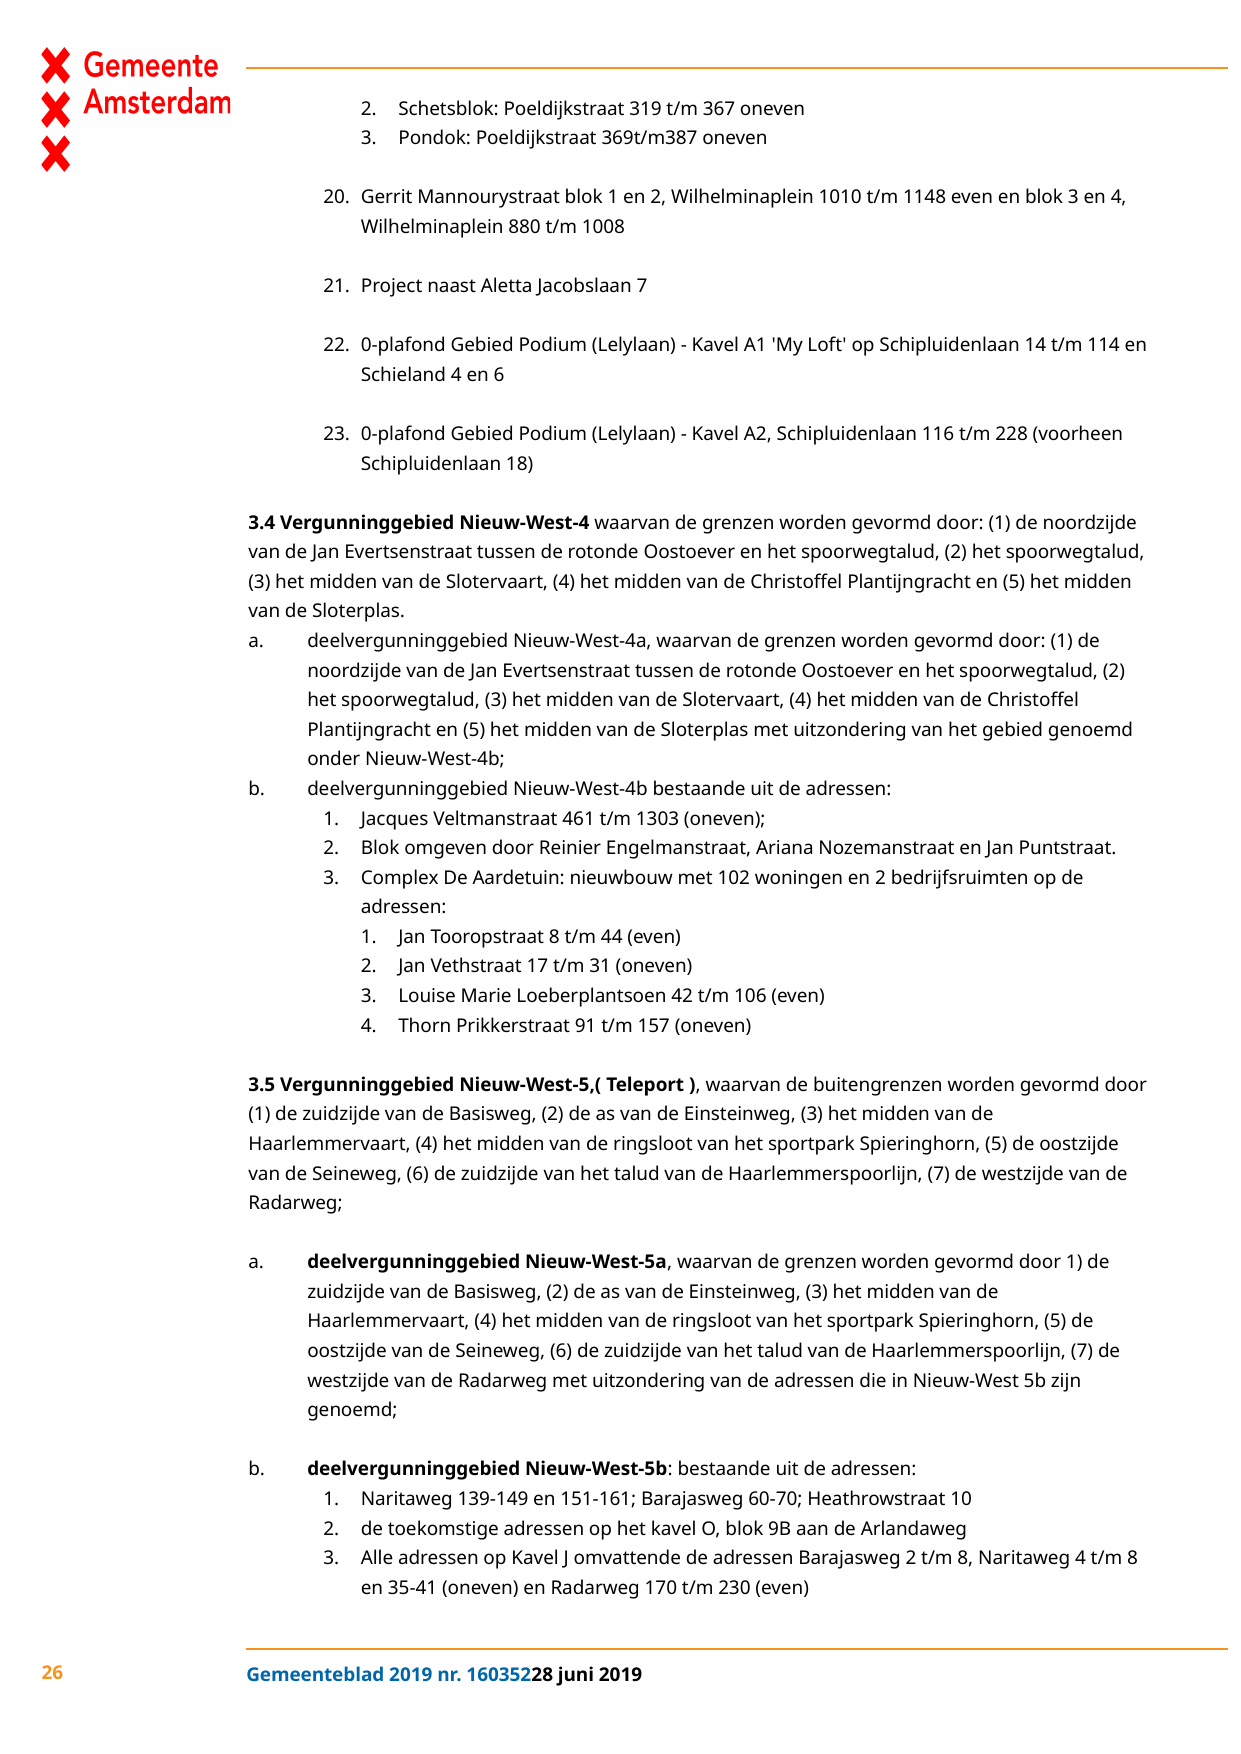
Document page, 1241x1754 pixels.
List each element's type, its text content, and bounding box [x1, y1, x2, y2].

list Naritaweg 139-149 en 151-161; Barajasweg 60-70; Heathrowstraat 10 [323, 1485, 1152, 1511]
text 3.4 Vergunninggebied Nieuw-West-4 waarvan de grenzen worden gevormd door: (1) de noordzijde van de Jan Evertsenstraat tussen de rotonde Oostoever en het spoorwegtalud, (2) het spoorwegtalud, (3) het midden van de Slotervaart, (4) het midden van de Christoffel Plantijngracht en (5) het midden van de Sloterplas. [248, 509, 1152, 623]
list Alle adressen op Kavel J omvattende de adressen Barajasweg 2 t/m 8, Naritaweg 4 t/m 8 en 35-41 (oneven) en Radarweg 170 t/m 230 (even) [323, 1544, 1152, 1600]
list deelvergunninggebied Nieuw-West-4b bestaande uit de adressen: [248, 775, 1152, 801]
text 3.5 Vergunninggebied Nieuw-West-5,( Teleport ), waarvan de buitengrenzen worden gevormd door (1) de zuidzijde van de Basisweg, (2) de as van de Einsteinweg, (3) het midden van de Haarlemmervaart, (4) het midden van de ringsloot van het sportpark Spieringhorn, (5) de oostzijde van de Seineweg, (6) de zuidzijde van het talud van de Haarlemmerspoorlijn, (7) de westzijde van de Radarweg; [248, 1071, 1152, 1215]
list Gerrit Mannourystraat blok 1 en 2, Wilhelminaplein 1010 t/m 1148 even en blok 3 en 4, Wilhelminaplein 880 t/m 1008 [323, 183, 1152, 239]
list deelvergunninggebied Nieuw-West-5b: bestaande uit de adressen: [248, 1456, 1152, 1481]
list de toekomstige adressen op het kavel O, blok 9B aan de Arlandaweg [323, 1515, 1152, 1541]
list Schetsblok: Poeldijkstraat 319 t/m 367 oneven [361, 95, 1152, 121]
list 0-plafond Gebied Podium (Lelylaan) - Kavel A1 'My Loft' op Schipluidenlaan 14 t/m 114 en Schieland 4 en 6 [323, 331, 1152, 387]
list Pondok: Poeldijkstraat 369t/m387 oneven [361, 124, 1152, 150]
list Louise Marie Loeberplantsoen 42 t/m 106 (even) [361, 982, 1152, 1008]
list Thorn Prikkerstraat 91 t/m 157 (oneven) [361, 1012, 1152, 1038]
list deelvergunninggebied Nieuw-West-4a, waarvan de grenzen worden gevormd door: (1) de noordzijde van de Jan Evertsenstraat tussen de rotonde Oostoever en het spoorwegtalud, (2) het spoorwegtalud, (3) het midden van de Slotervaart, (4) het midden van de Christoffel Plantijngracht en (5) het midden van de Sloterplas met uitzondering van het gebied genoemd onder Nieuw-West-4b; [248, 627, 1152, 771]
list Project naast Aletta Jacobslaan 7 [323, 272, 1152, 298]
list Jacques Veltmanstraat 461 t/m 1303 (oneven); [323, 805, 1152, 831]
list Complex De Aardetuin: nieuwbouw met 102 woningen en 2 bedrijfsruimten op de adressen: [323, 864, 1152, 919]
list Blok omgeven door Reinier Engelmanstraat, Ariana Nozemanstraat en Jan Puntstraat. [323, 834, 1152, 860]
picture [41, 47, 231, 172]
list Jan Tooropstraat 8 t/m 44 (even) [361, 923, 1152, 949]
list deelvergunninggebied Nieuw-West-5a, waarvan de grenzen worden gevormd door 1) de zuidzijde van de Basisweg, (2) de as van de Einsteinweg, (3) het midden van de Haarlemmervaart, (4) het midden van de ringsloot van het sportpark Spieringhorn, (5) de oostzijde van de Seineweg, (6) de zuidzijde van het talud van de Haarlemmerspoorlijn, (7) de westzijde van de Radarweg met uitzondering van de adressen die in Nieuw-West 5b zijn genoemd; [248, 1248, 1152, 1422]
list 0-plafond Gebied Podium (Lelylaan) - Kavel A2, Schipluidenlaan 116 t/m 228 (voorheen Schipluidenlaan 18) [323, 420, 1152, 476]
list Jan Vethstraat 17 t/m 31 (oneven) [361, 953, 1152, 978]
